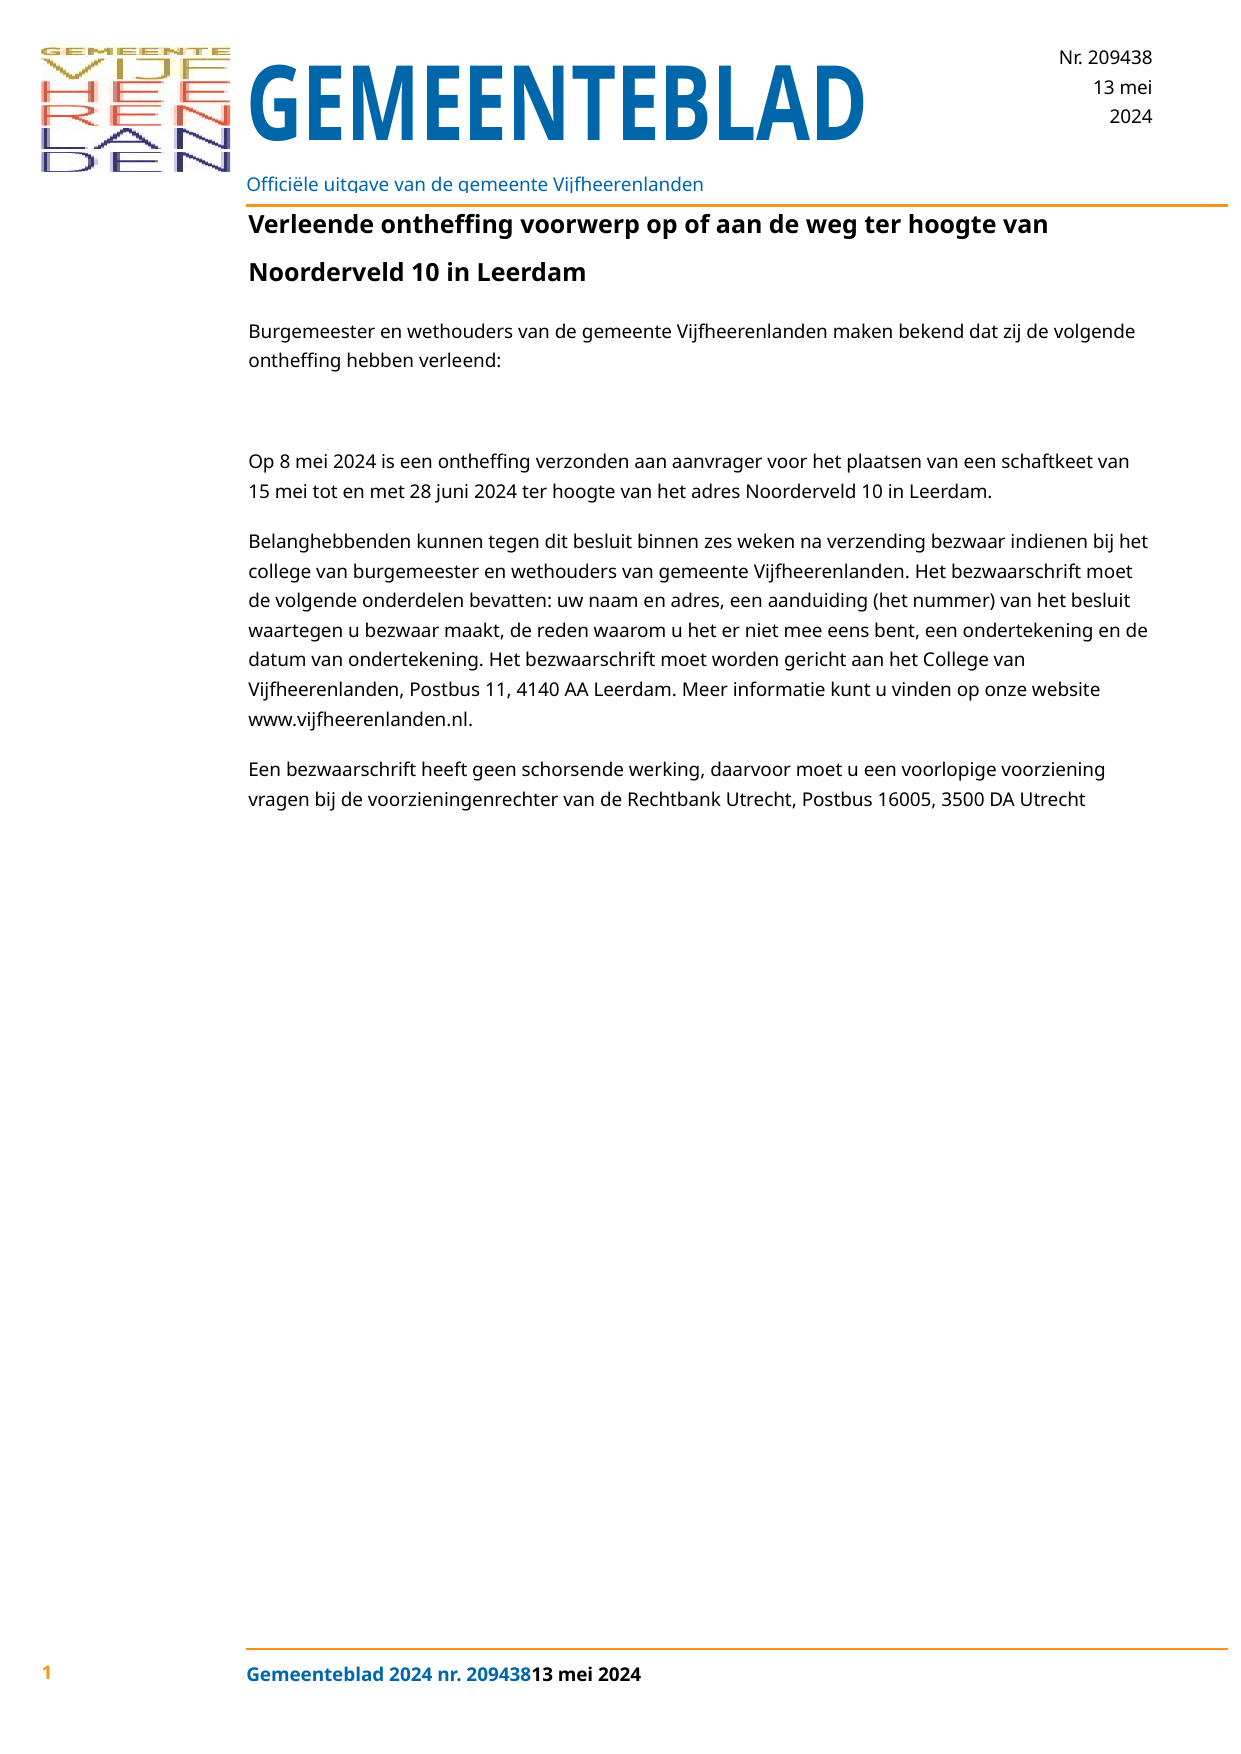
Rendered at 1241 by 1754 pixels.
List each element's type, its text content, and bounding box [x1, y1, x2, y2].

text Op 8 mei 2024 is een ontheffing verzonden aan aanvrager voor het plaatsen van een schaftkeet van 15 mei tot en met 28 juni 2024 ter hoogte van het adres Noorderveld 10 in Leerdam. [248, 448, 1152, 504]
picture [41, 47, 231, 172]
text Burgemeester en wethouders van de gemeente Vijfheerenlanden maken bekend dat zij de volgende ontheffing hebben verleend: [248, 318, 1152, 373]
text Belanghebbenden kunnen tegen dit besluit binnen zes weken na verzending bezwaar indienen bij het college van burgemeester en wethouders van gemeente Vijfheerenlanden. Het bezwaarschrift moet de volgende onderdelen bevatten: uw naam en adres, een aanduiding (het nummer) van het besluit waartegen u bezwaar maakt, de reden waarom u het er niet mee eens bent, een ondertekening en de datum van ondertekening. Het bezwaarschrift moet worden gericht aan het College van Vijfheerenlanden, Postbus 11, 4140 AA Leerdam. Meer informatie kunt u vinden op onze website www.vijfheerenlanden.nl. [248, 528, 1152, 732]
text Een bezwaarschrift heeft geen schorsende werking, daarvoor moet u een voorlopige voorziening vragen bij de voorzieningenrechter van de Rechtbank Utrecht, Postbus 16005, 3500 DA Utrecht [248, 756, 1152, 812]
text Verleende ontheffing voorwerp op of aan de weg ter hoogte van Noorderveld 10 in Leerdam [248, 207, 1152, 288]
